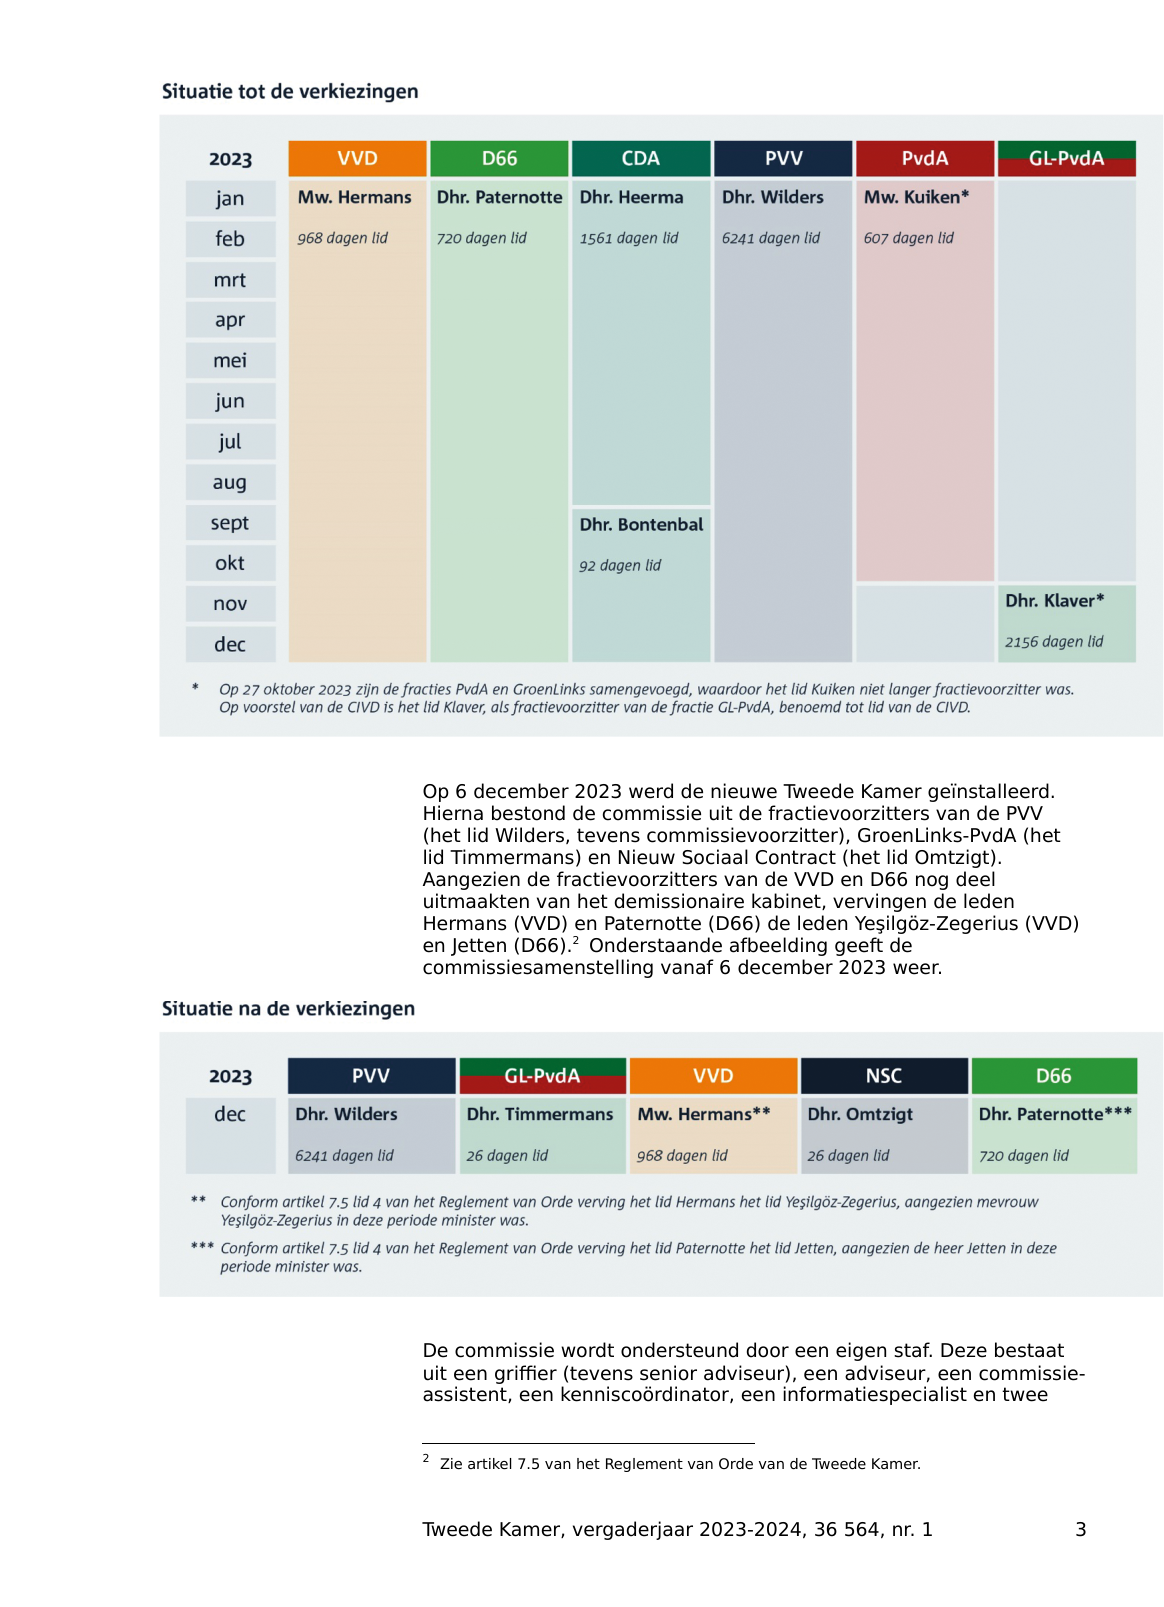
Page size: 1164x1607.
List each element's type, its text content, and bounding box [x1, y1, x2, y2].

picture [159, 1001, 1164, 1297]
picture [159, 81, 1164, 737]
text Zie artikel 7.5 van het Reglement van Orde van de Tweede Kamer. [422, 1452, 1087, 1474]
text Op 6 december 2023 werd de nieuwe Tweede Kamer geïnstalleerd. Hierna bestond de commissie uit de fractievoorzitters van de PVV (het lid Wilders, tevens commissievoorzitter), GroenLinks-PvdA (het lid Timmermans) en Nieuw Sociaal Contract (het lid Omtzigt). Aangezien de fractievoorzitters van de VVD en D66 nog deel uitmaakten van het demissionaire kabinet, vervingen de leden Hermans (VVD) en Paternotte (D66) de leden Yeşilgöz-Zegerius (VVD) en Jetten (D66). Onderstaande afbeelding geeft de commissiesamenstelling vanaf 6 december 2023 weer. [422, 781, 1087, 979]
text De commissie wordt ondersteund door een eigen staf. Deze bestaat uit een griffier (tevens senior adviseur), een adviseur, een commissie-assistent, een kenniscoördinator, een informatiespecialist en twee [422, 1340, 1087, 1406]
